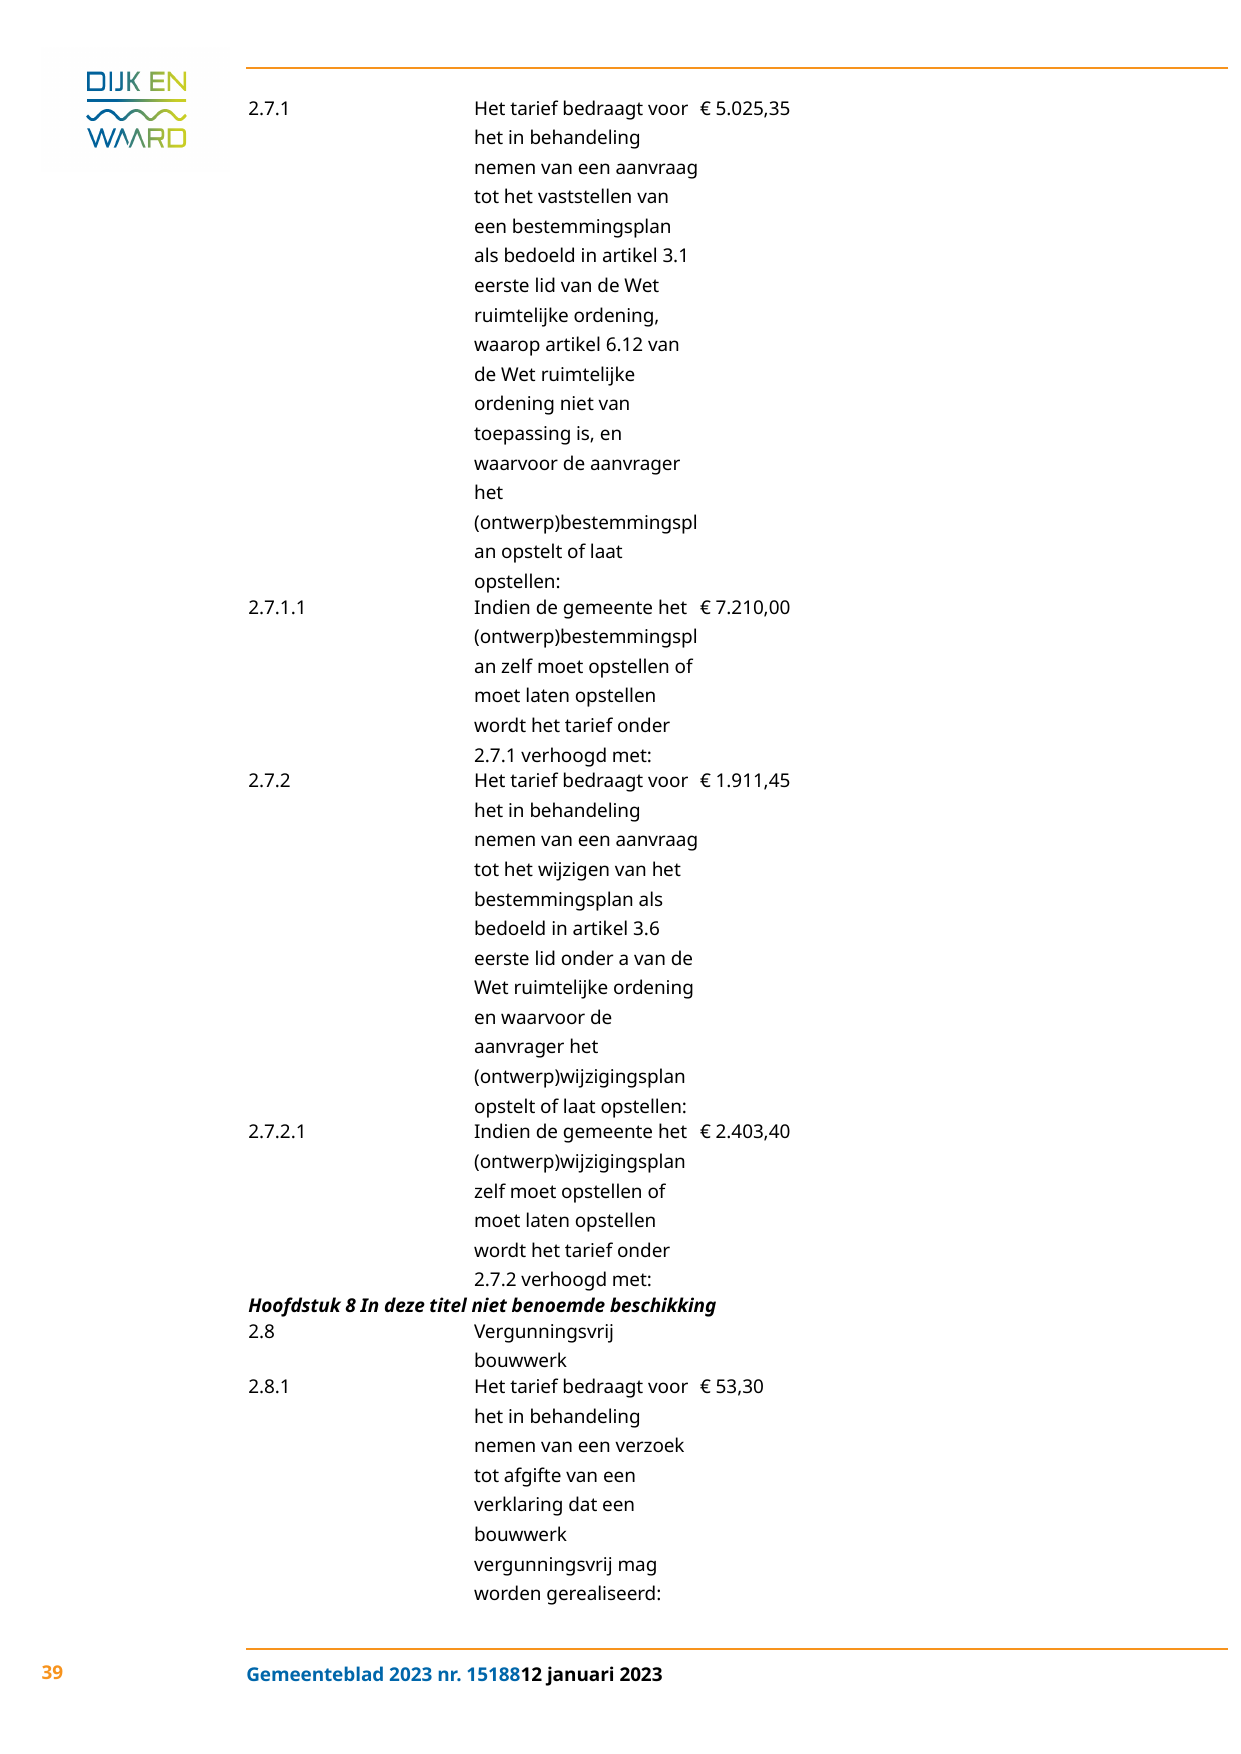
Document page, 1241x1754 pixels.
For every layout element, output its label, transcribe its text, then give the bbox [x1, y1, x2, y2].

table_cell Het tarief bedraagt voor het in behandeling nemen van een aanvraag tot het vaststellen van een bestemmingsplan als bedoeld in artikel 3.1 eerste lid van de Wet ruimtelijke ordening, waarop artikel 6.12 van de Wet ruimtelijke ordening niet van toepassing is, en waarvoor de aanvrager het (ontwerp)bestemmingsplan opstelt of laat opstellen: [474, 95, 700, 594]
table_cell 2.7.2 [248, 768, 474, 1119]
picture [41, 47, 231, 172]
table_cell Het tarief bedraagt voor het in behandeling nemen van een verzoek tot afgifte van een verklaring dat een bouwwerk vergunningsvrij mag worden gerealiseerd: [474, 1373, 700, 1606]
table_cell [926, 1373, 1152, 1606]
table_cell € 2.403,40 [700, 1119, 926, 1292]
table_cell Hoofdstuk 8 In deze titel niet benoemde beschikking [248, 1292, 1152, 1318]
table_cell [926, 1119, 1152, 1292]
table_cell Indien de gemeente het (ontwerp)bestemmingsplan zelf moet opstellen of moet laten opstellen wordt het tarief onder 2.7.1 verhoogd met: [474, 594, 700, 767]
table_cell 2.8.1 [248, 1373, 474, 1606]
table_cell [926, 95, 1152, 594]
table_cell [700, 1318, 926, 1373]
table_cell € 1.911,45 [700, 768, 926, 1119]
table_cell [926, 768, 1152, 1119]
table_cell 2.8 [248, 1318, 474, 1373]
table_cell Indien de gemeente het (ontwerp)wijzigingsplan zelf moet opstellen of moet laten opstellen wordt het tarief onder 2.7.2 verhoogd met: [474, 1119, 700, 1292]
table_cell € 5.025,35 [700, 95, 926, 594]
table_cell 2.7.1 [248, 95, 474, 594]
table_cell [926, 594, 1152, 767]
table_cell Vergunningsvrij bouwwerk [474, 1318, 700, 1373]
table_cell € 53,30 [700, 1373, 926, 1606]
table_cell 2.7.1.1 [248, 594, 474, 767]
table_cell 2.7.2.1 [248, 1119, 474, 1292]
table_cell € 7.210,00 [700, 594, 926, 767]
table_cell [926, 1318, 1152, 1373]
table_cell Het tarief bedraagt voor het in behandeling nemen van een aanvraag tot het wijzigen van het bestemmingsplan als bedoeld in artikel 3.6 eerste lid onder a van de Wet ruimtelijke ordening en waarvoor de aanvrager het (ontwerp)wijzigingsplan opstelt of laat opstellen: [474, 768, 700, 1119]
